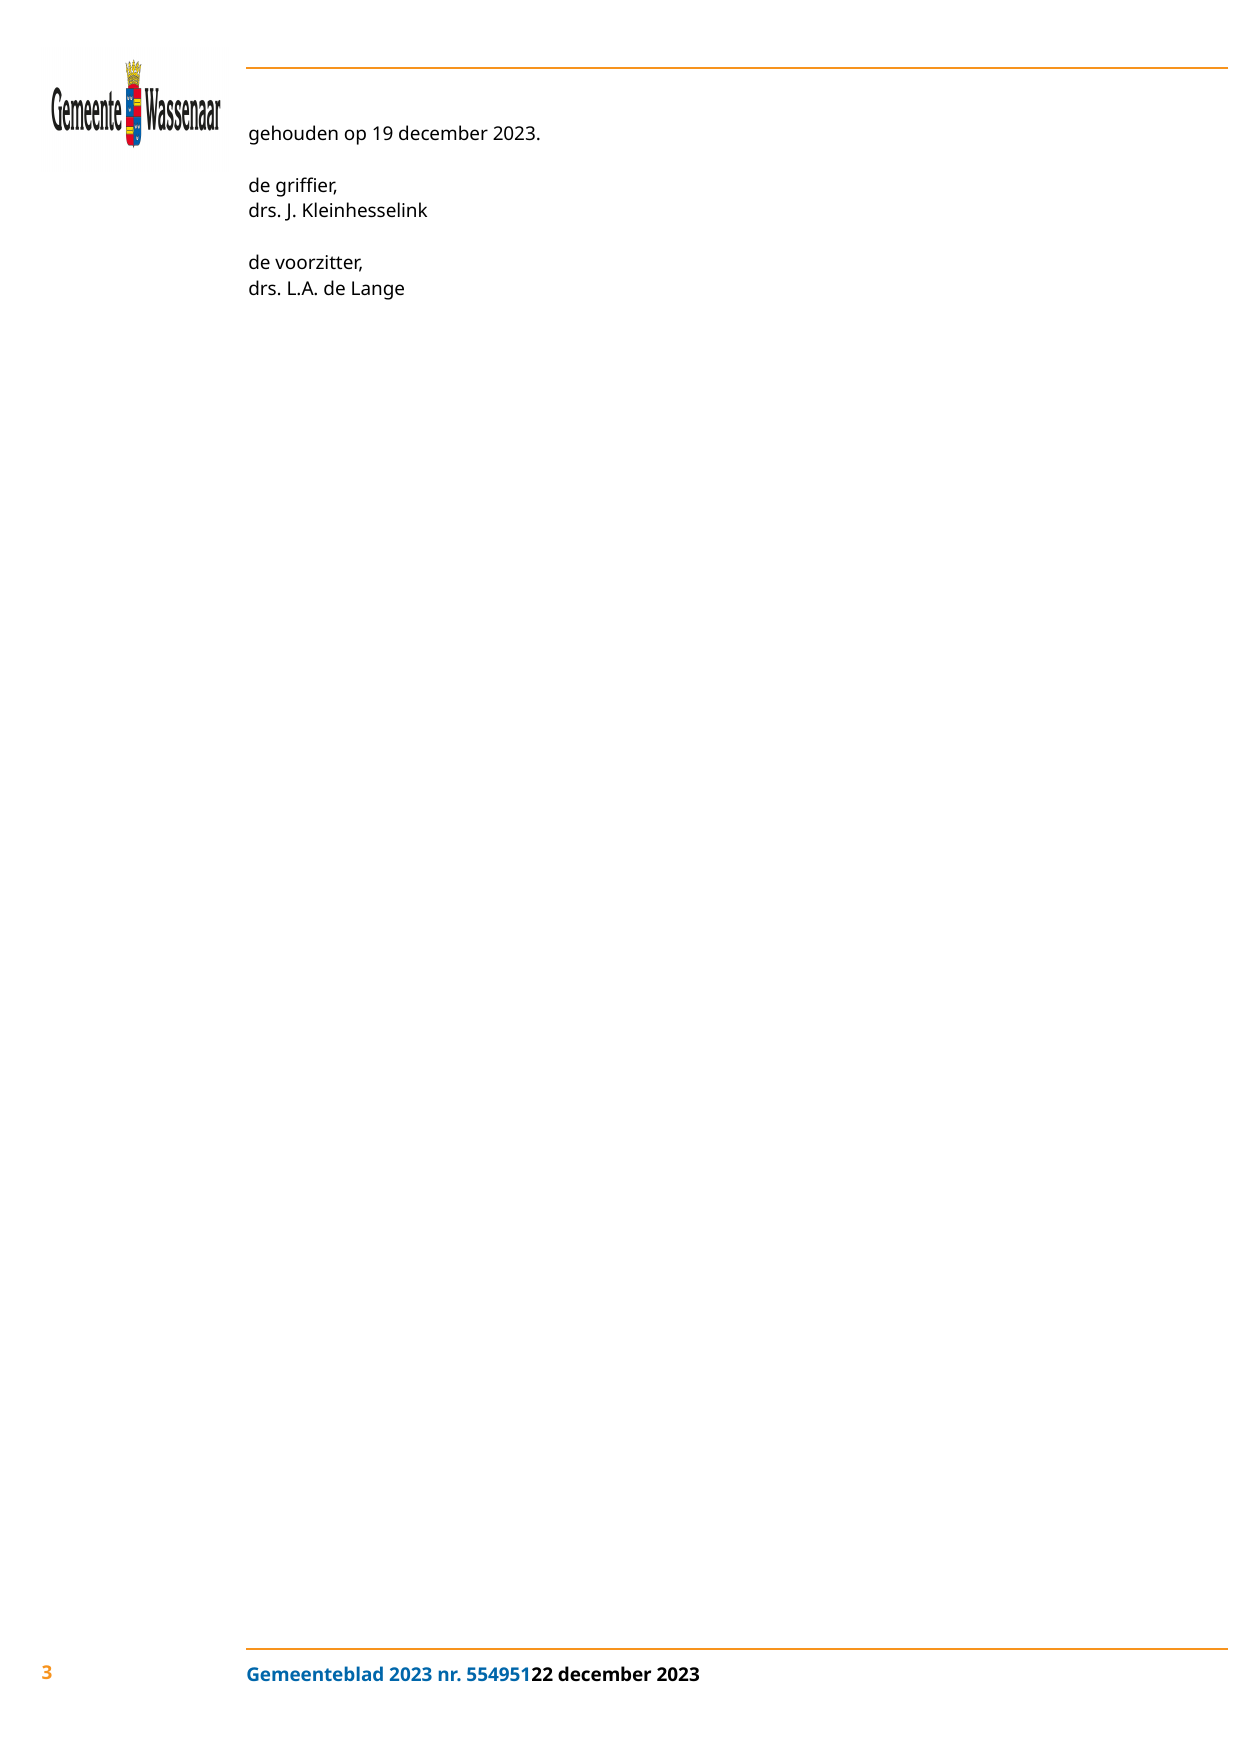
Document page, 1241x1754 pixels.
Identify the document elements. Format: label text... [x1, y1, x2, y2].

text gehouden op 19 december 2023. [248, 121, 1152, 146]
picture [41, 47, 231, 172]
text de griffier, [248, 172, 1152, 198]
text drs. J. Kleinhesselink [248, 198, 1152, 223]
text de voorzitter, [248, 249, 1152, 275]
text drs. L.A. de Lange [248, 275, 1152, 301]
